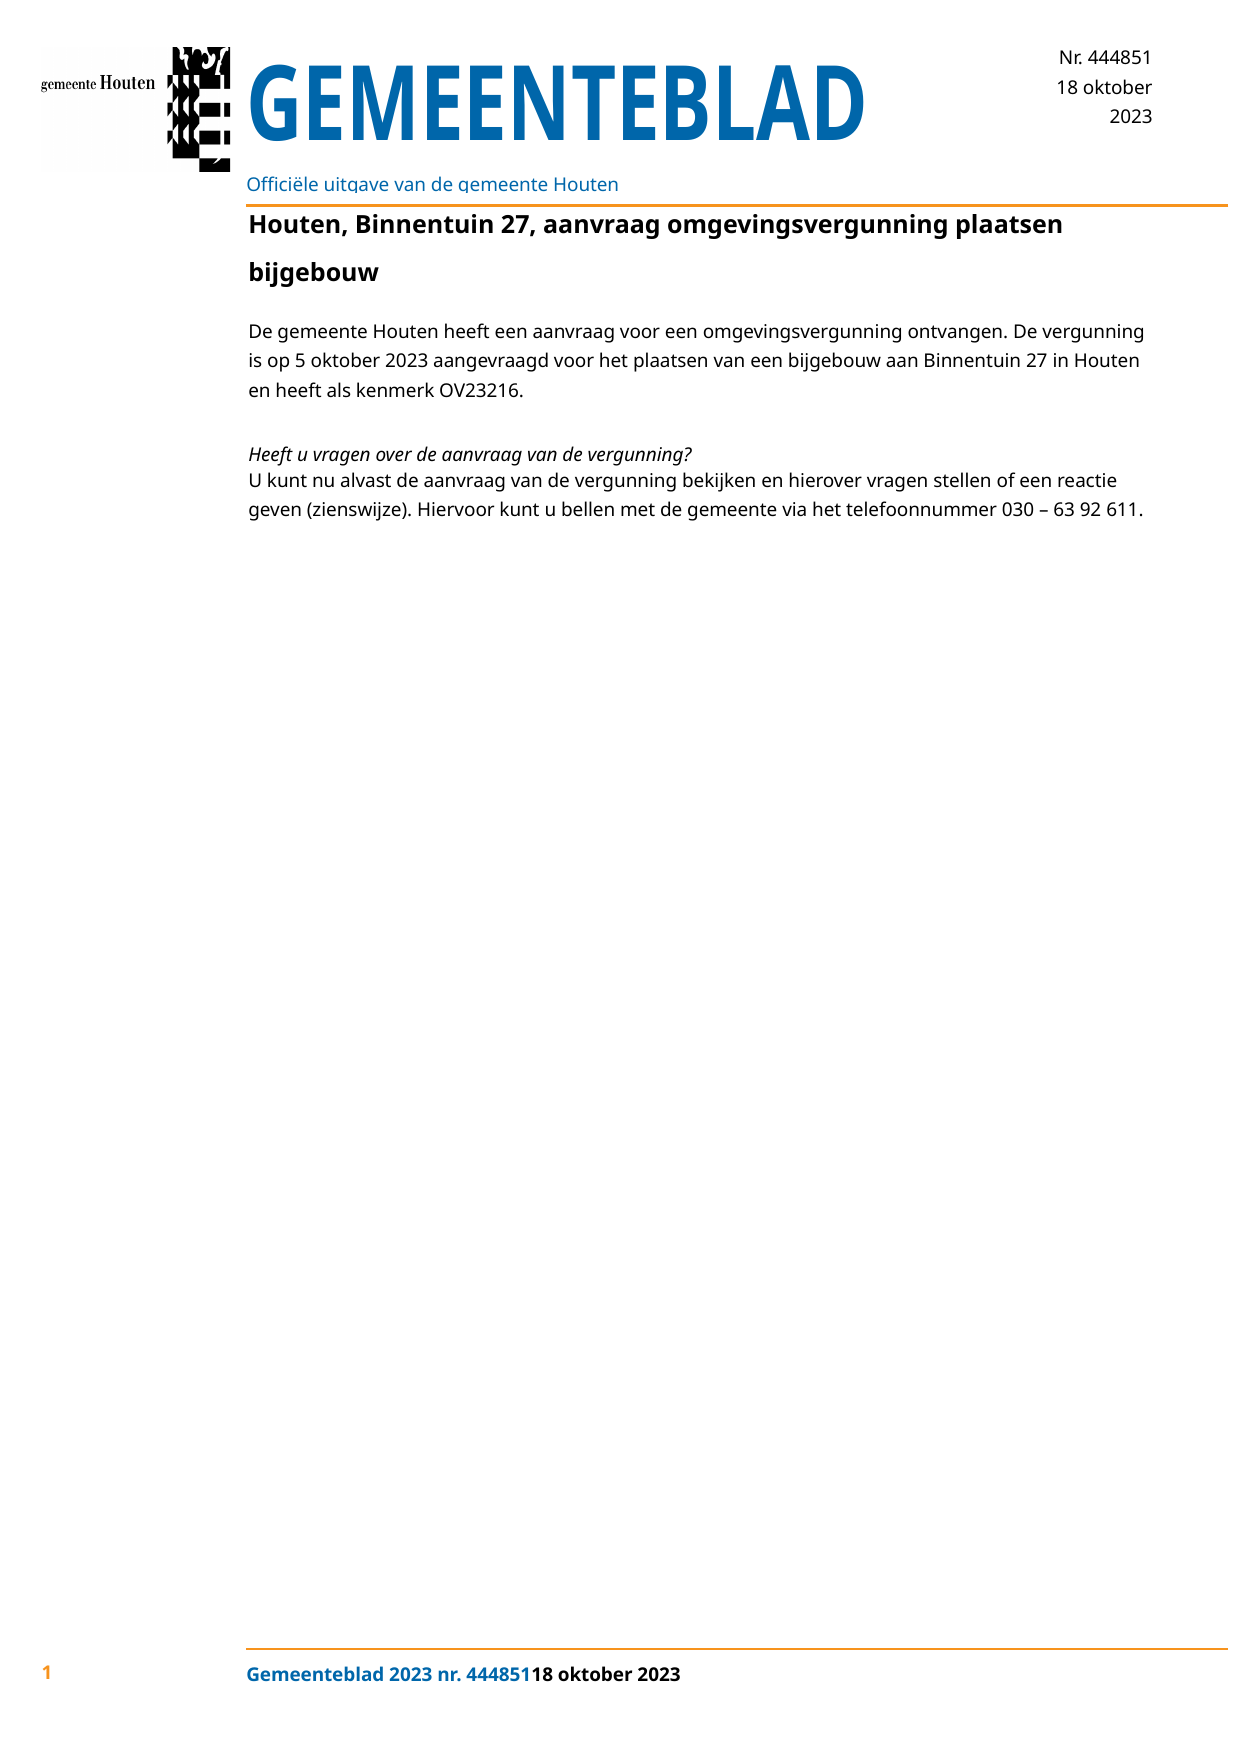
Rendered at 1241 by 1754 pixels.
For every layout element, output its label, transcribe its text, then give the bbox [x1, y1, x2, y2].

text Houten, Binnentuin 27, aanvraag omgevingsvergunning plaatsen bijgebouw [248, 207, 1152, 288]
text U kunt nu alvast de aanvraag van de vergunning bekijken en hierover vragen stellen of een reactie geven (zienswijze). Hiervoor kunt u bellen met de gemeente via het telefoonnummer 030 – 63 92 611. [248, 467, 1152, 522]
text Heeft u vragen over de aanvraag van de vergunning? [248, 441, 1152, 467]
picture [41, 47, 231, 172]
text De gemeente Houten heeft een aanvraag voor een omgevingsvergunning ontvangen. De vergunning is op 5 oktober 2023 aangevraagd voor het plaatsen van een bijgebouw aan Binnentuin 27 in Houten en heeft als kenmerk OV23216. [248, 318, 1152, 403]
